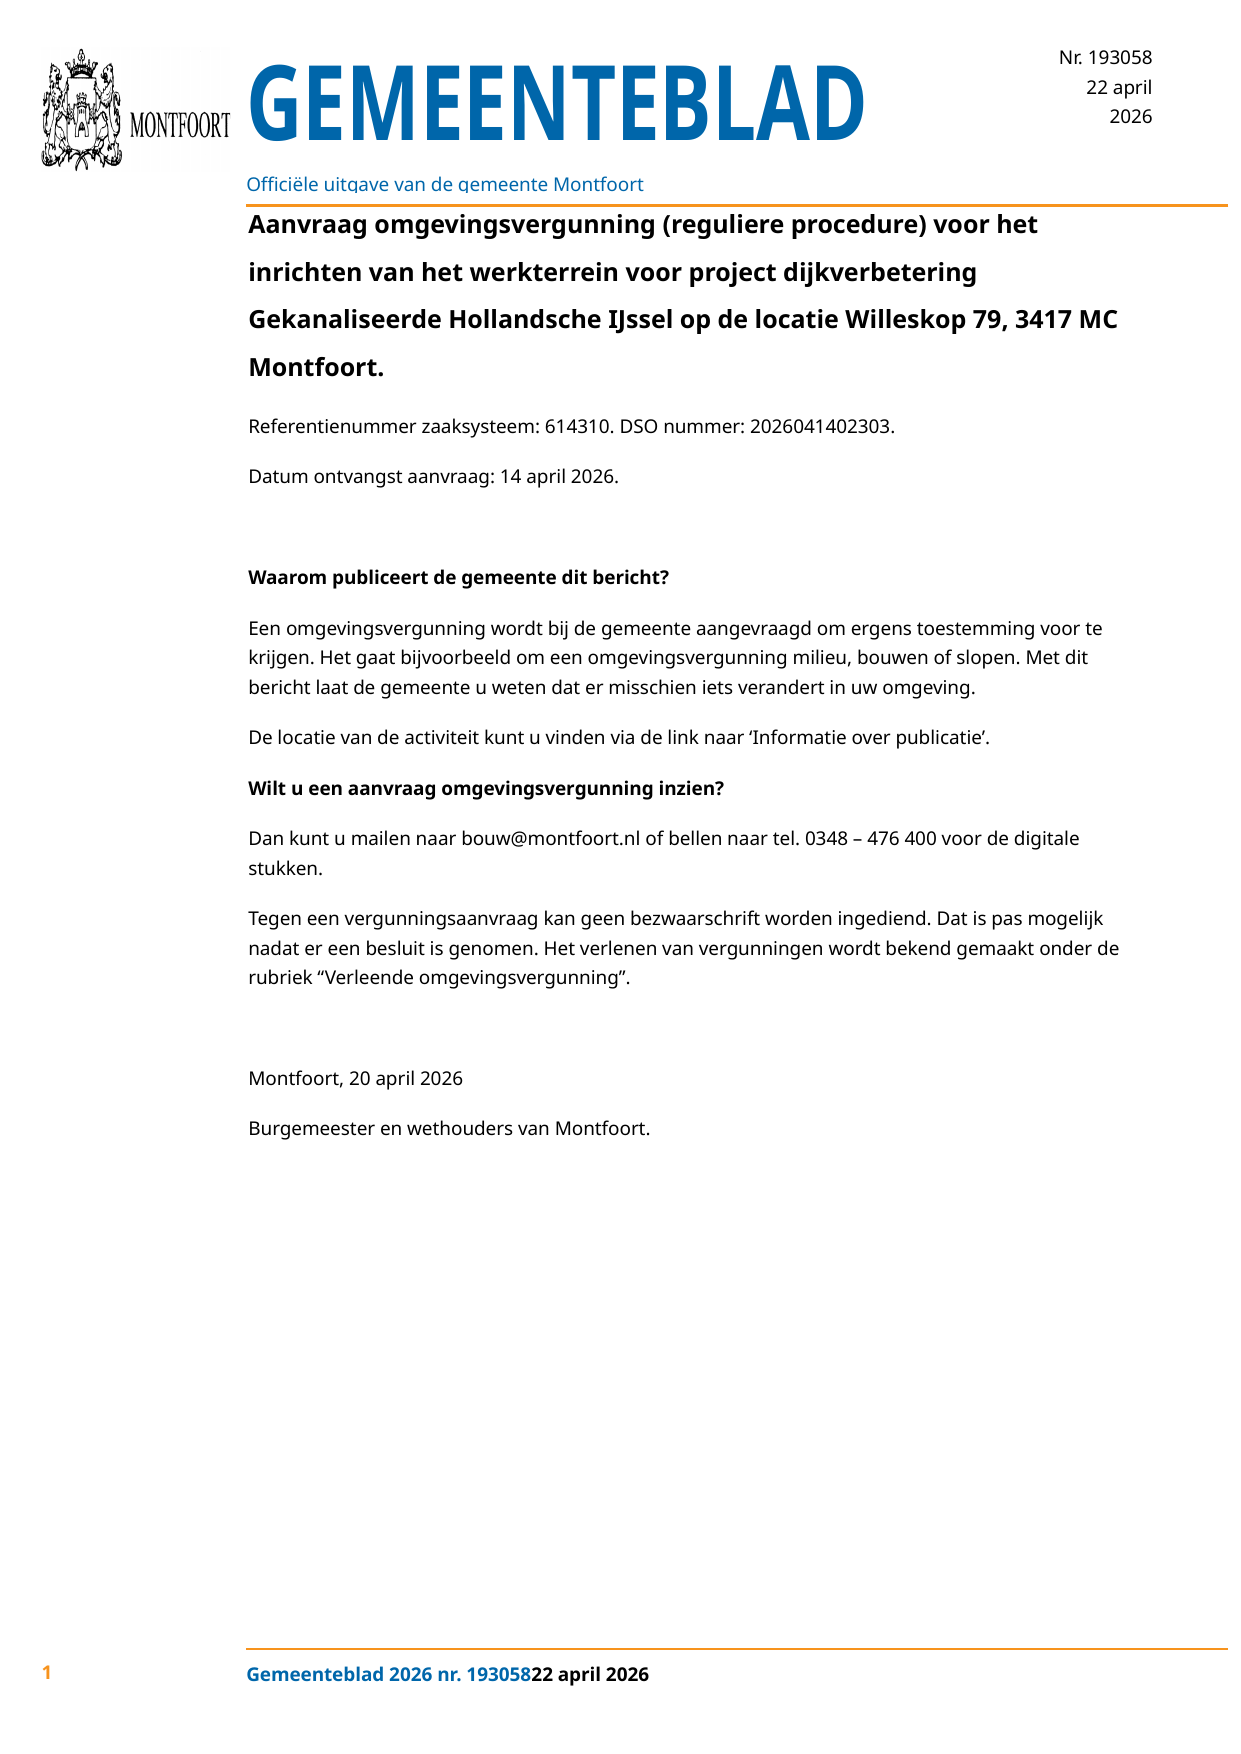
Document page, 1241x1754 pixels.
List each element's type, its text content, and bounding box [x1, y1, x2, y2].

text De locatie van de activiteit kunt u vinden via de link naar ‘Informatie over publicatie’. [248, 724, 1152, 750]
text Wilt u een aanvraag omgevingsvergunning inzien? [248, 775, 1152, 801]
text Aanvraag omgevingsvergunning (reguliere procedure) voor het inrichten van het werkterrein voor project dijkverbetering Gekanaliseerde Hollandsche IJssel op de locatie Willeskop 79, 3417 MC Montfoort. [248, 207, 1152, 384]
text Waarom publiceert de gemeente dit bericht? [248, 564, 1152, 590]
text Burgemeester en wethouders van Montfoort. [248, 1116, 1152, 1141]
text Montfoort, 20 april 2026 [248, 1065, 1152, 1091]
text Dan kunt u mailen naar bouw@montfoort.nl of bellen naar tel. 0348 – 476 400 voor de digitale stukken. [248, 825, 1152, 881]
text Referentienummer zaaksysteem: 614310. DSO nummer: 2026041402303. [248, 413, 1152, 439]
text Datum ontvangst aanvraag: 14 april 2026. [248, 463, 1152, 489]
picture [41, 47, 231, 172]
text Een omgevingsvergunning wordt bij de gemeente aangevraagd om ergens toestemming voor te krijgen. Het gaat bijvoorbeeld om een omgevingsvergunning milieu, bouwen of slopen. Met dit bericht laat de gemeente u weten dat er misschien iets verandert in uw omgeving. [248, 615, 1152, 700]
text Tegen een vergunningsaanvraag kan geen bezwaarschrift worden ingediend. Dat is pas mogelijk nadat er een besluit is genomen. Het verlenen van vergunningen wordt bekend gemaakt onder de rubriek “Verleende omgevingsvergunning”. [248, 905, 1152, 990]
